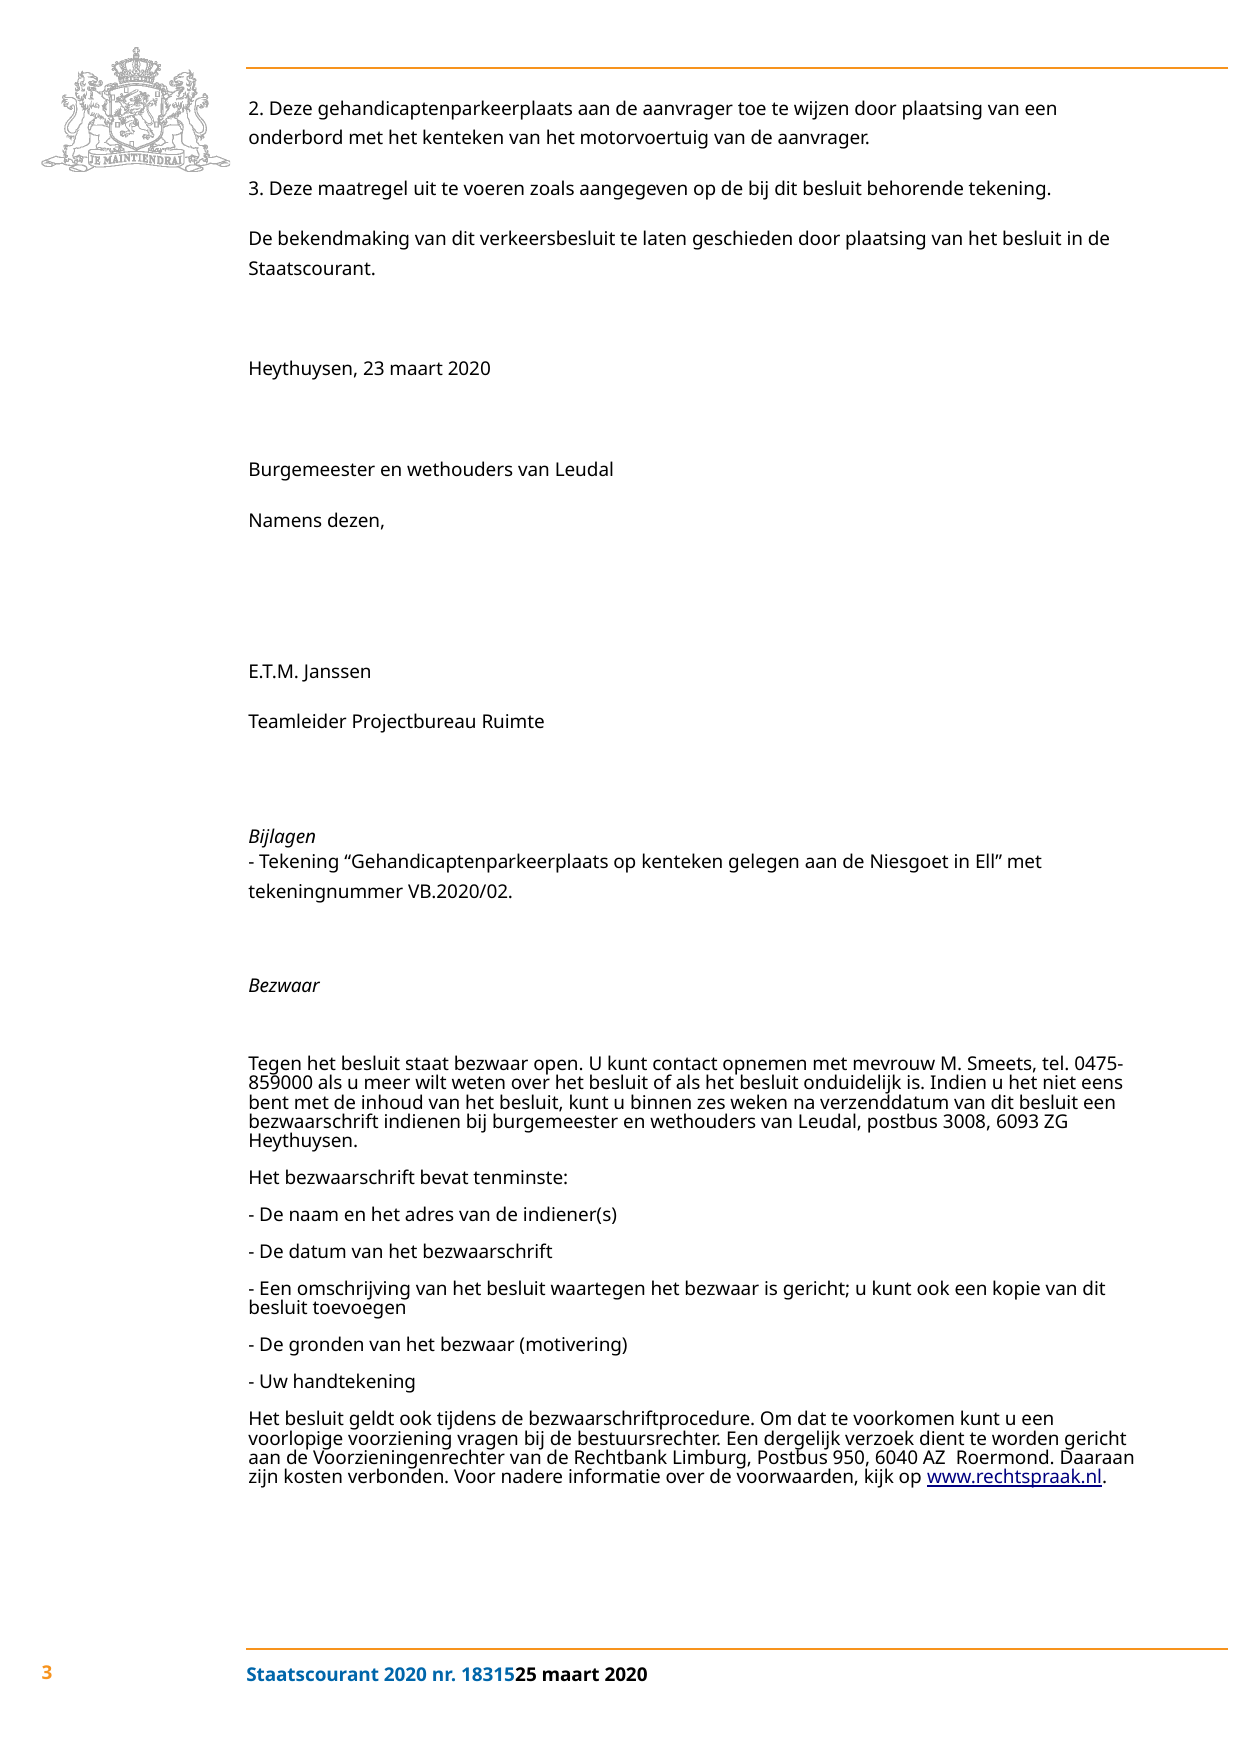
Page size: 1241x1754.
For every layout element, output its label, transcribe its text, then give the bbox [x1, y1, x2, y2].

text Bezwaar [248, 972, 1152, 997]
text - Uw handtekening [248, 1373, 1152, 1393]
text 3. Deze maatregel uit te voeren zoals aangegeven op de bij dit besluit behorende tekening. [248, 175, 1152, 201]
text Tegen het besluit staat bezwaar open. U kunt contact opnemen met mevrouw M. Smeets, tel. 0475-859000 als u meer wilt weten over het besluit of als het besluit onduidelijk is. Indien u het niet eens bent met de inhoud van het besluit, kunt u binnen zes weken na verzenddatum van dit besluit een bezwaarschrift indienen bij burgemeester en wethouders van Leudal, postbus 3008, 6093 ZG Heythuysen. [248, 1055, 1152, 1151]
text - Tekening “Gehandicaptenparkeerplaats op kenteken gelegen aan de Niesgoet in Ell” met tekeningnummer VB.2020/02. [248, 849, 1152, 904]
text - De naam en het adres van de indiener(s) [248, 1206, 1152, 1225]
text Teamleider Projectbureau Ruimte [248, 708, 1152, 734]
text Namens dezen, [248, 507, 1152, 533]
text E.T.M. Janssen [248, 658, 1152, 684]
text Het besluit geldt ook tijdens de bezwaarschriftprocedure. Om dat te voorkomen kunt u een voorlopige voorziening vragen bij de bestuursrechter. Een dergelijk verzoek dient te worden gericht aan de Voorzieningenrechter van de Rechtbank Limburg, Postbus 950, 6040 AZ Roermond. Daaraan zijn kosten verbonden. Voor nadere informatie over de voorwaarden, kijk op www.rechtspraak.nl. [248, 1410, 1152, 1487]
text 2. Deze gehandicaptenparkeerplaats aan de aanvrager toe te wijzen door plaatsing van een onderbord met het kenteken van het motorvoertuig van de aanvrager. [248, 95, 1152, 150]
text Bijlagen [248, 823, 1152, 849]
text - Een omschrijving van het besluit waartegen het bezwaar is gericht; u kunt ook een kopie van dit besluit toevoegen [248, 1280, 1152, 1319]
text - De gronden van het bezwaar (motivering) [248, 1336, 1152, 1356]
text De bekendmaking van dit verkeersbesluit te laten geschieden door plaatsing van het besluit in de Staatscourant. [248, 225, 1152, 281]
text Heythuysen, 23 maart 2020 [248, 356, 1152, 381]
text Burgemeester en wethouders van Leudal [248, 456, 1152, 482]
picture [41, 47, 231, 172]
text - De datum van het bezwaarschrift [248, 1243, 1152, 1262]
text Het bezwaarschrift bevat tenminste: [248, 1169, 1152, 1188]
